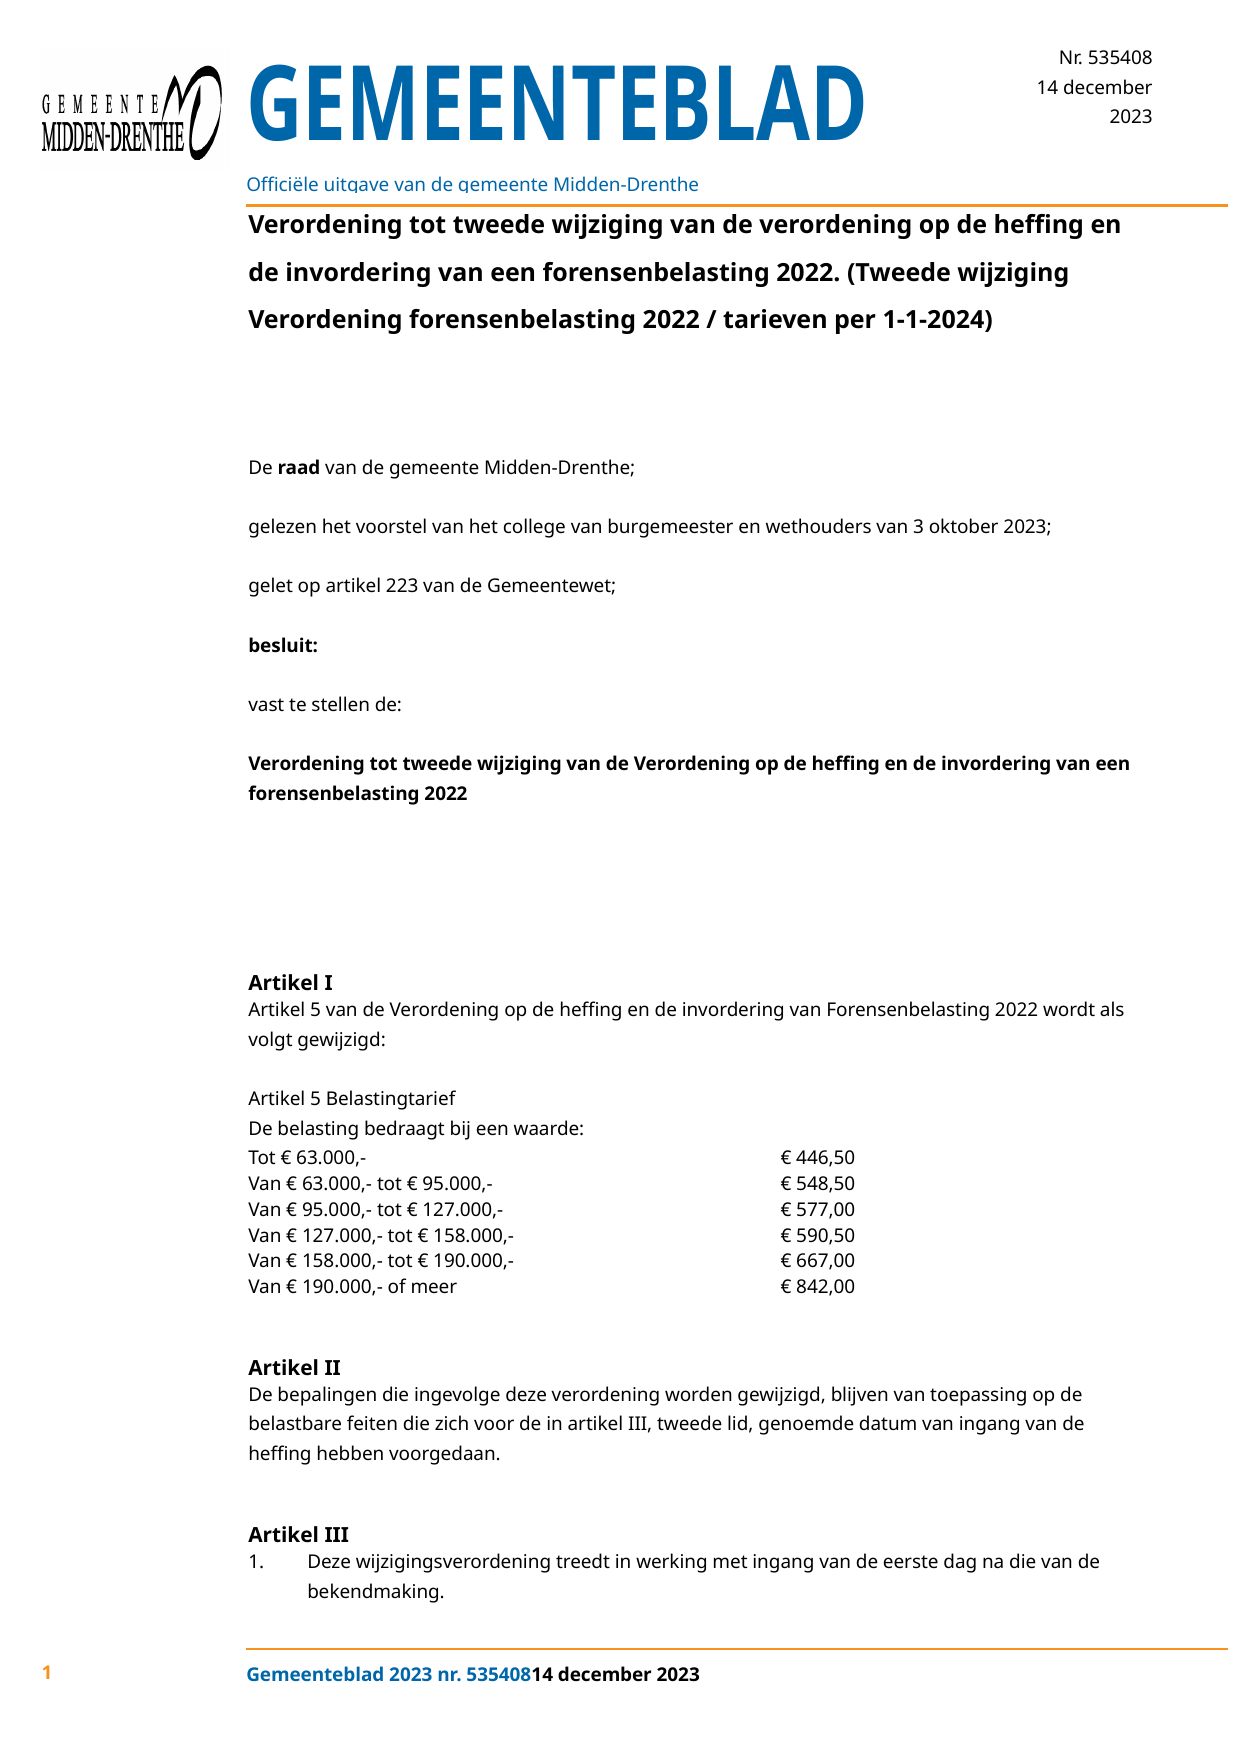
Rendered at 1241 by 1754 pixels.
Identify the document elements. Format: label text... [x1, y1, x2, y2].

text Verordening tot tweede wijziging van de verordening op de heffing en de invordering van een forensenbelasting 2022. (Tweede wijziging Verordening forensenbelasting 2022 / tarieven per 1-1-2024) [248, 207, 1152, 336]
text Artikel 5 van de Verordening op de heffing en de invordering van Forensenbelasting 2022 wordt als volgt gewijzigd: [248, 997, 1152, 1052]
table_cell Van € 190.000,- of meer [248, 1273, 780, 1299]
list Deze wijzigingsverordening treedt in werking met ingang van de eerste dag na die van de bekendmaking. [248, 1549, 1152, 1604]
text Verordening tot tweede wijziging van de Verordening op de heffing en de invordering van een forensenbelasting 2022 [248, 750, 1152, 805]
table_cell € 577,00 [780, 1196, 1152, 1222]
table_cell Van € 95.000,- tot € 127.000,- [248, 1196, 780, 1222]
text Artikel II [248, 1353, 1152, 1381]
text vast te stellen de: [248, 691, 1152, 717]
text Artikel 5 Belastingtarief [248, 1085, 1152, 1111]
table_cell € 590,50 [780, 1222, 1152, 1247]
table_cell Van € 158.000,- tot € 190.000,- [248, 1248, 780, 1273]
text besluit: [248, 632, 1152, 657]
text Artikel III [248, 1520, 1152, 1549]
text gelet op artikel 223 van de Gemeentewet; [248, 573, 1152, 598]
table_cell € 548,50 [780, 1170, 1152, 1196]
table_cell Van € 63.000,- tot € 95.000,- [248, 1170, 780, 1196]
text De raad van de gemeente Midden-Drenthe; [248, 454, 1152, 480]
text De belasting bedraagt bij een waarde: [248, 1115, 1152, 1141]
table_header Tot € 63.000,- [248, 1145, 780, 1170]
text Artikel I [248, 968, 1152, 997]
table_header € 446,50 [780, 1145, 1152, 1170]
table_cell Van € 127.000,- tot € 158.000,- [248, 1222, 780, 1247]
text De bepalingen die ingevolge deze verordening worden gewijzigd, blijven van toepassing op de belastbare feiten die zich voor de in artikel III, tweede lid, genoemde datum van ingang van de heffing hebben voorgedaan. [248, 1381, 1152, 1466]
table_cell € 842,00 [780, 1273, 1152, 1299]
picture [41, 47, 231, 172]
text gelezen het voorstel van het college van burgemeester en wethouders van 3 oktober 2023; [248, 513, 1152, 539]
table_cell € 667,00 [780, 1248, 1152, 1273]
